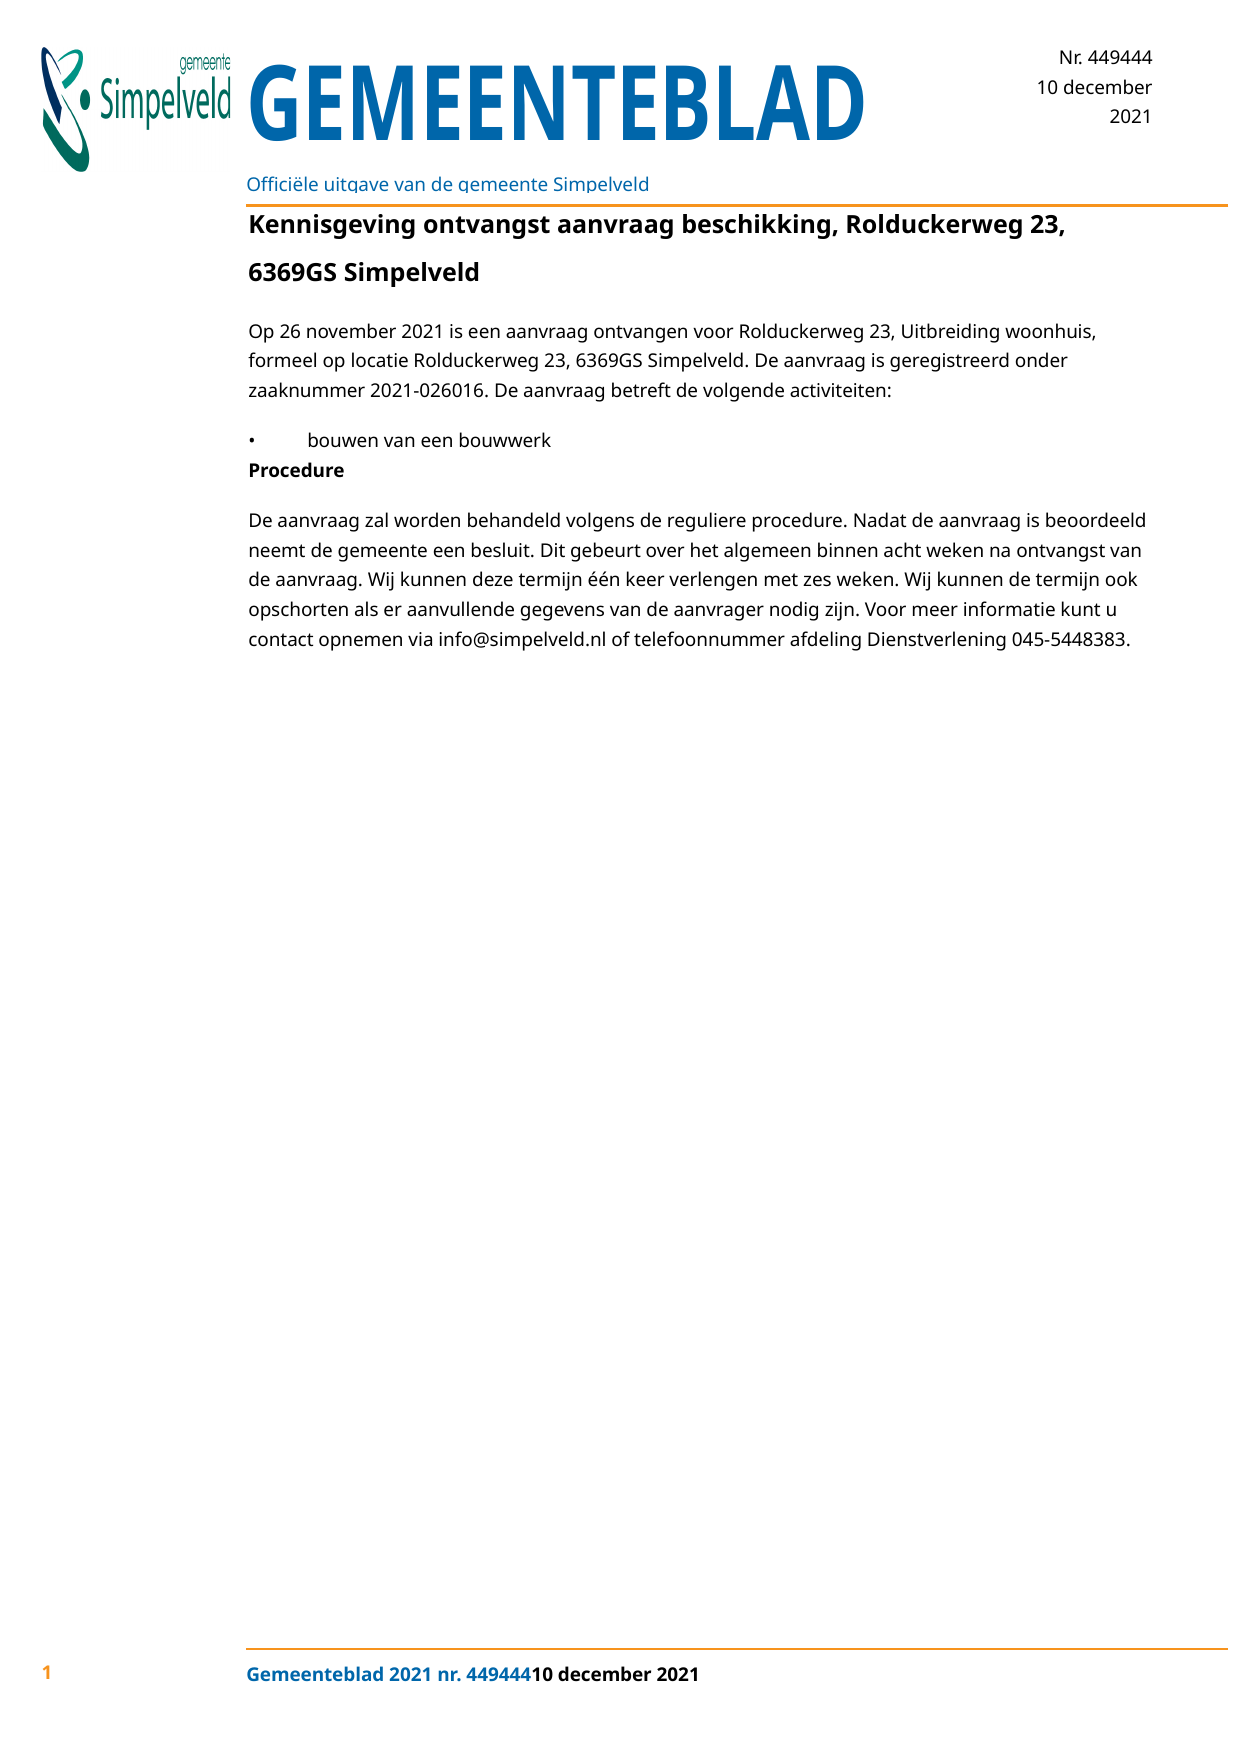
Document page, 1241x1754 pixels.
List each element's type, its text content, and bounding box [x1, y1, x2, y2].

text Op 26 november 2021 is een aanvraag ontvangen voor Rolduckerweg 23, Uitbreiding woonhuis, formeel op locatie Rolduckerweg 23, 6369GS Simpelveld. De aanvraag is geregistreerd onder zaaknummer 2021-026016. De aanvraag betreft de volgende activiteiten: [248, 318, 1152, 403]
picture [41, 47, 231, 172]
text De aanvraag zal worden behandeld volgens de reguliere procedure. Nadat de aanvraag is beoordeeld neemt de gemeente een besluit. Dit gebeurt over het algemeen binnen acht weken na ontvangst van de aanvraag. Wij kunnen deze termijn één keer verlengen met zes weken. Wij kunnen de termijn ook opschorten als er aanvullende gegevens van de aanvrager nodig zijn. Voor meer informatie kunt u contact opnemen via info@simpelveld.nl of telefoonnummer afdeling Dienstverlening 045-5448383. [248, 507, 1152, 652]
text Kennisgeving ontvangst aanvraag beschikking, Rolduckerweg 23, 6369GS Simpelveld [248, 207, 1152, 288]
text Procedure [248, 457, 1152, 483]
list bouwen van een bouwwerk [248, 427, 1152, 453]
